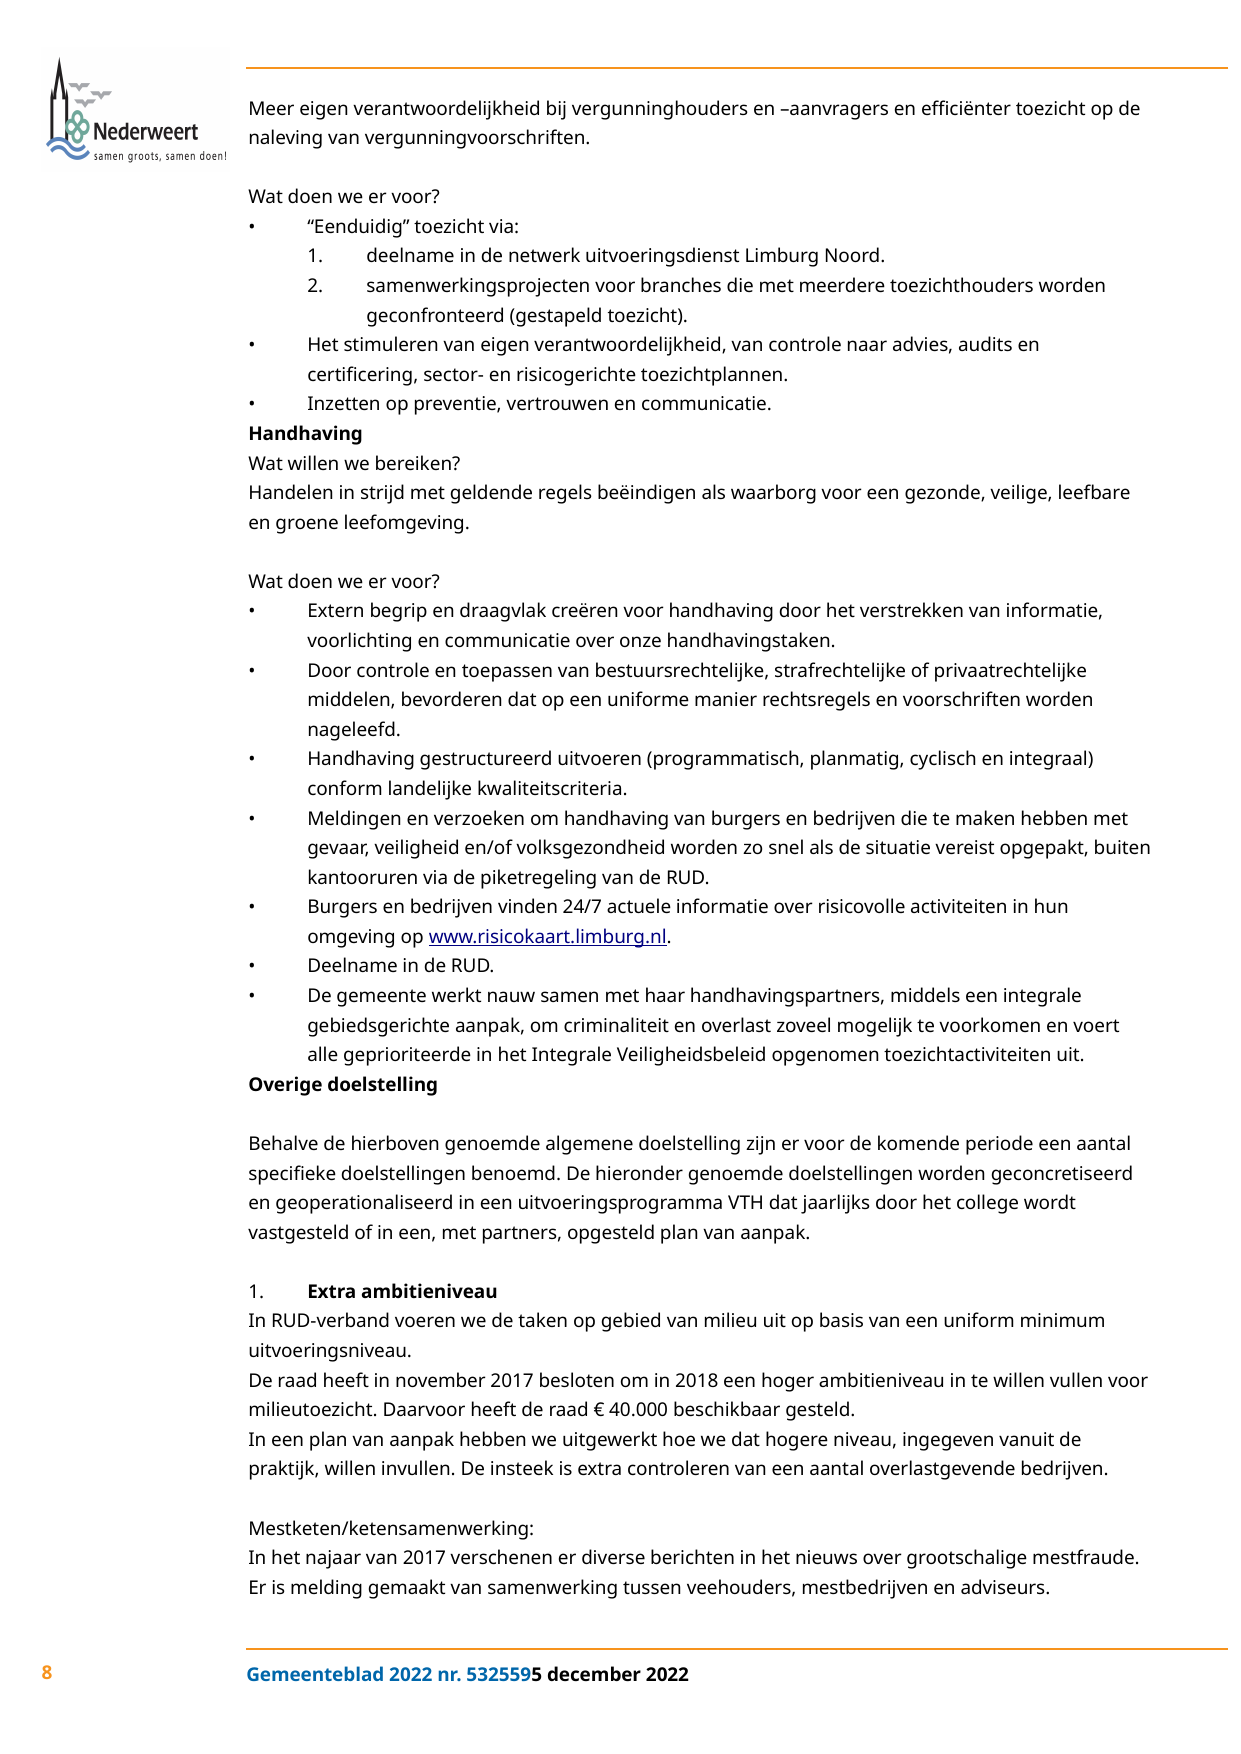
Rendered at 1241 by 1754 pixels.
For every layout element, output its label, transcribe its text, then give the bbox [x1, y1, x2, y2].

list Burgers en bedrijven vinden 24/7 actuele informatie over risicovolle activiteiten in hun omgeving op www.risicokaart.limburg.nl. [248, 893, 1152, 949]
text Meer eigen verantwoordelijkheid bij vergunninghouders en –aanvragers en efficiënter toezicht op de naleving van vergunningvoorschriften. [248, 95, 1152, 150]
text In een plan van aanpak hebben we uitgewerkt hoe we dat hogere niveau, ingegeven vanuit de praktijk, willen invullen. De insteek is extra controleren van een aantal overlastgevende bedrijven. [248, 1426, 1152, 1481]
list samenwerkingsprojecten voor branches die met meerdere toezichthouders worden geconfronteerd (gestapeld toezicht). [307, 272, 1152, 328]
list “Eenduidig” toezicht via: [248, 213, 1152, 239]
list De gemeente werkt nauw samen met haar handhavingspartners, middels een integrale gebiedsgerichte aanpak, om criminaliteit en overlast zoveel mogelijk te voorkomen en voert alle geprioriteerde in het Integrale Veiligheidsbeleid opgenomen toezichtactiviteiten uit. [248, 982, 1152, 1067]
text Handhaving [248, 420, 1152, 446]
picture [41, 47, 231, 172]
text De raad heeft in november 2017 besloten om in 2018 een hoger ambitieniveau in te willen vullen voor milieutoezicht. Daarvoor heeft de raad € 40.000 beschikbaar gesteld. [248, 1367, 1152, 1422]
text In het najaar van 2017 verschenen er diverse berichten in het nieuws over grootschalige mestfraude. Er is melding gemaakt van samenwerking tussen veehouders, mestbedrijven en adviseurs. [248, 1544, 1152, 1600]
text In RUD-verband voeren we de taken op gebied van milieu uit op basis van een uniform minimum uitvoeringsniveau. [248, 1308, 1152, 1363]
list Extra ambitieniveau [248, 1278, 1152, 1304]
text Wat doen we er voor? [248, 183, 1152, 209]
list Inzetten op preventie, vertrouwen en communicatie. [248, 391, 1152, 416]
list Meldingen en verzoeken om handhaving van burgers en bedrijven die te maken hebben met gevaar, veiligheid en/of volksgezondheid worden zo snel als de situatie vereist opgepakt, buiten kantooruren via de piketregeling van de RUD. [248, 805, 1152, 890]
list Deelname in de RUD. [248, 953, 1152, 978]
text Mestketen/ketensamenwerking: [248, 1515, 1152, 1541]
text Overige doelstelling [248, 1071, 1152, 1097]
list Door controle en toepassen van bestuursrechtelijke, strafrechtelijke of privaatrechtelijke middelen, bevorderen dat op een uniforme manier rechtsregels en voorschriften worden nageleefd. [248, 657, 1152, 742]
list Handhaving gestructureerd uitvoeren (programmatisch, planmatig, cyclisch en integraal) conform landelijke kwaliteitscriteria. [248, 746, 1152, 801]
list Extern begrip en draagvlak creëren voor handhaving door het verstrekken van informatie, voorlichting en communicatie over onze handhavingstaken. [248, 598, 1152, 653]
text Handelen in strijd met geldende regels beëindigen als waarborg voor een gezonde, veilige, leefbare en groene leefomgeving. [248, 479, 1152, 535]
text Wat doen we er voor? [248, 568, 1152, 594]
list deelname in de netwerk uitvoeringsdienst Limburg Noord. [307, 243, 1152, 268]
text Behalve de hierboven genoemde algemene doelstelling zijn er voor de komende periode een aantal specifieke doelstellingen benoemd. De hieronder genoemde doelstellingen worden geconcretiseerd en geoperationaliseerd in een uitvoeringsprogramma VTH dat jaarlijks door het college wordt vastgesteld of in een, met partners, opgesteld plan van aanpak. [248, 1130, 1152, 1245]
text Wat willen we bereiken? [248, 450, 1152, 476]
list Het stimuleren van eigen verantwoordelijkheid, van controle naar advies, audits en certificering, sector- en risicogerichte toezichtplannen. [248, 331, 1152, 387]
